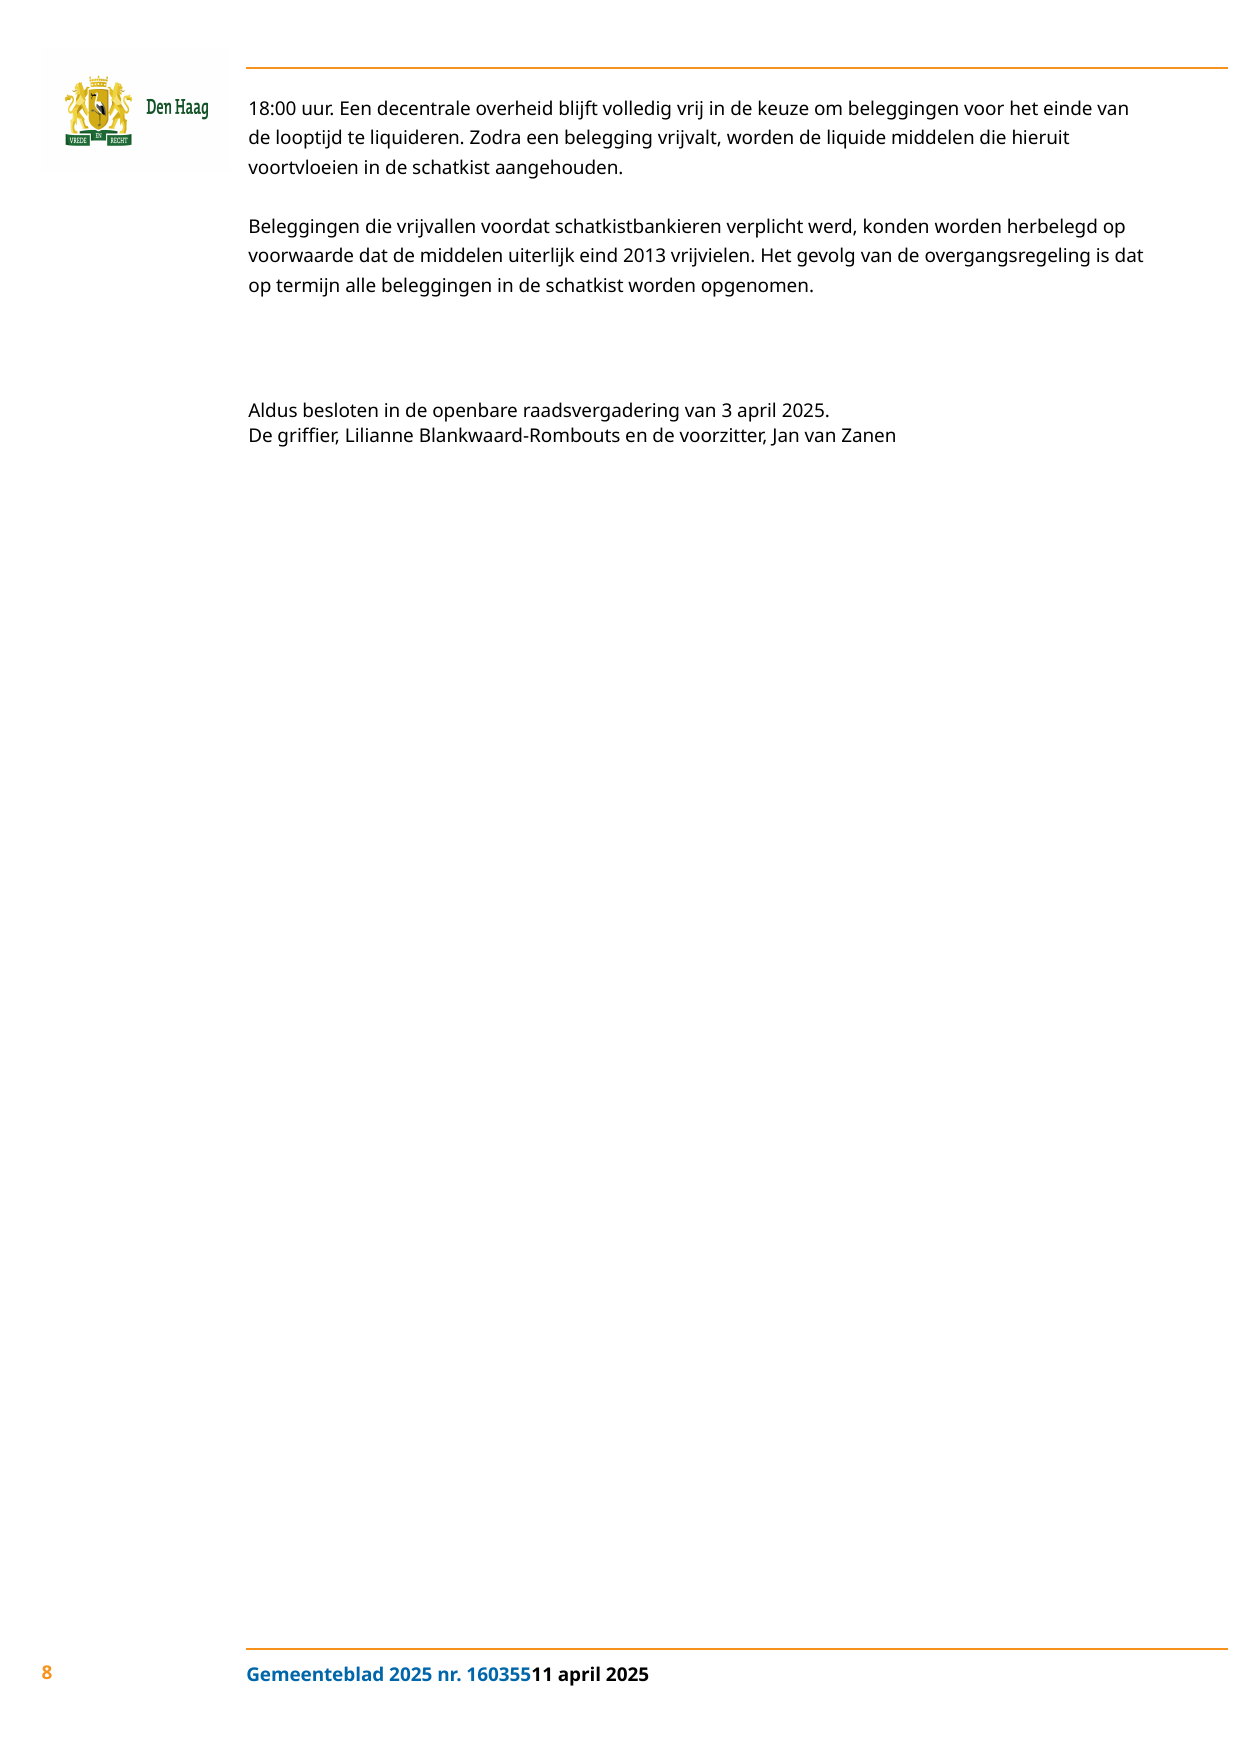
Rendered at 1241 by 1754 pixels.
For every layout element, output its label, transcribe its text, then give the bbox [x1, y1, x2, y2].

picture [41, 47, 231, 172]
text Aldus besloten in de openbare raadsvergadering van 3 april 2025. [248, 397, 1152, 422]
text De griffier, Lilianne Blankwaard-Rombouts en de voorzitter, Jan van Zanen [248, 422, 1152, 448]
text Beleggingen die vrijvallen voordat schatkistbankieren verplicht werd, konden worden herbelegd op voorwaarde dat de middelen uiterlijk eind 2013 vrijvielen. Het gevolg van de overgangsregeling is dat op termijn alle beleggingen in de schatkist worden opgenomen. [248, 213, 1152, 298]
text 18:00 uur. Een decentrale overheid blijft volledig vrij in de keuze om beleggingen voor het einde van de looptijd te liquideren. Zodra een belegging vrijvalt, worden de liquide middelen die hieruit voortvloeien in de schatkist aangehouden. [248, 95, 1152, 180]
